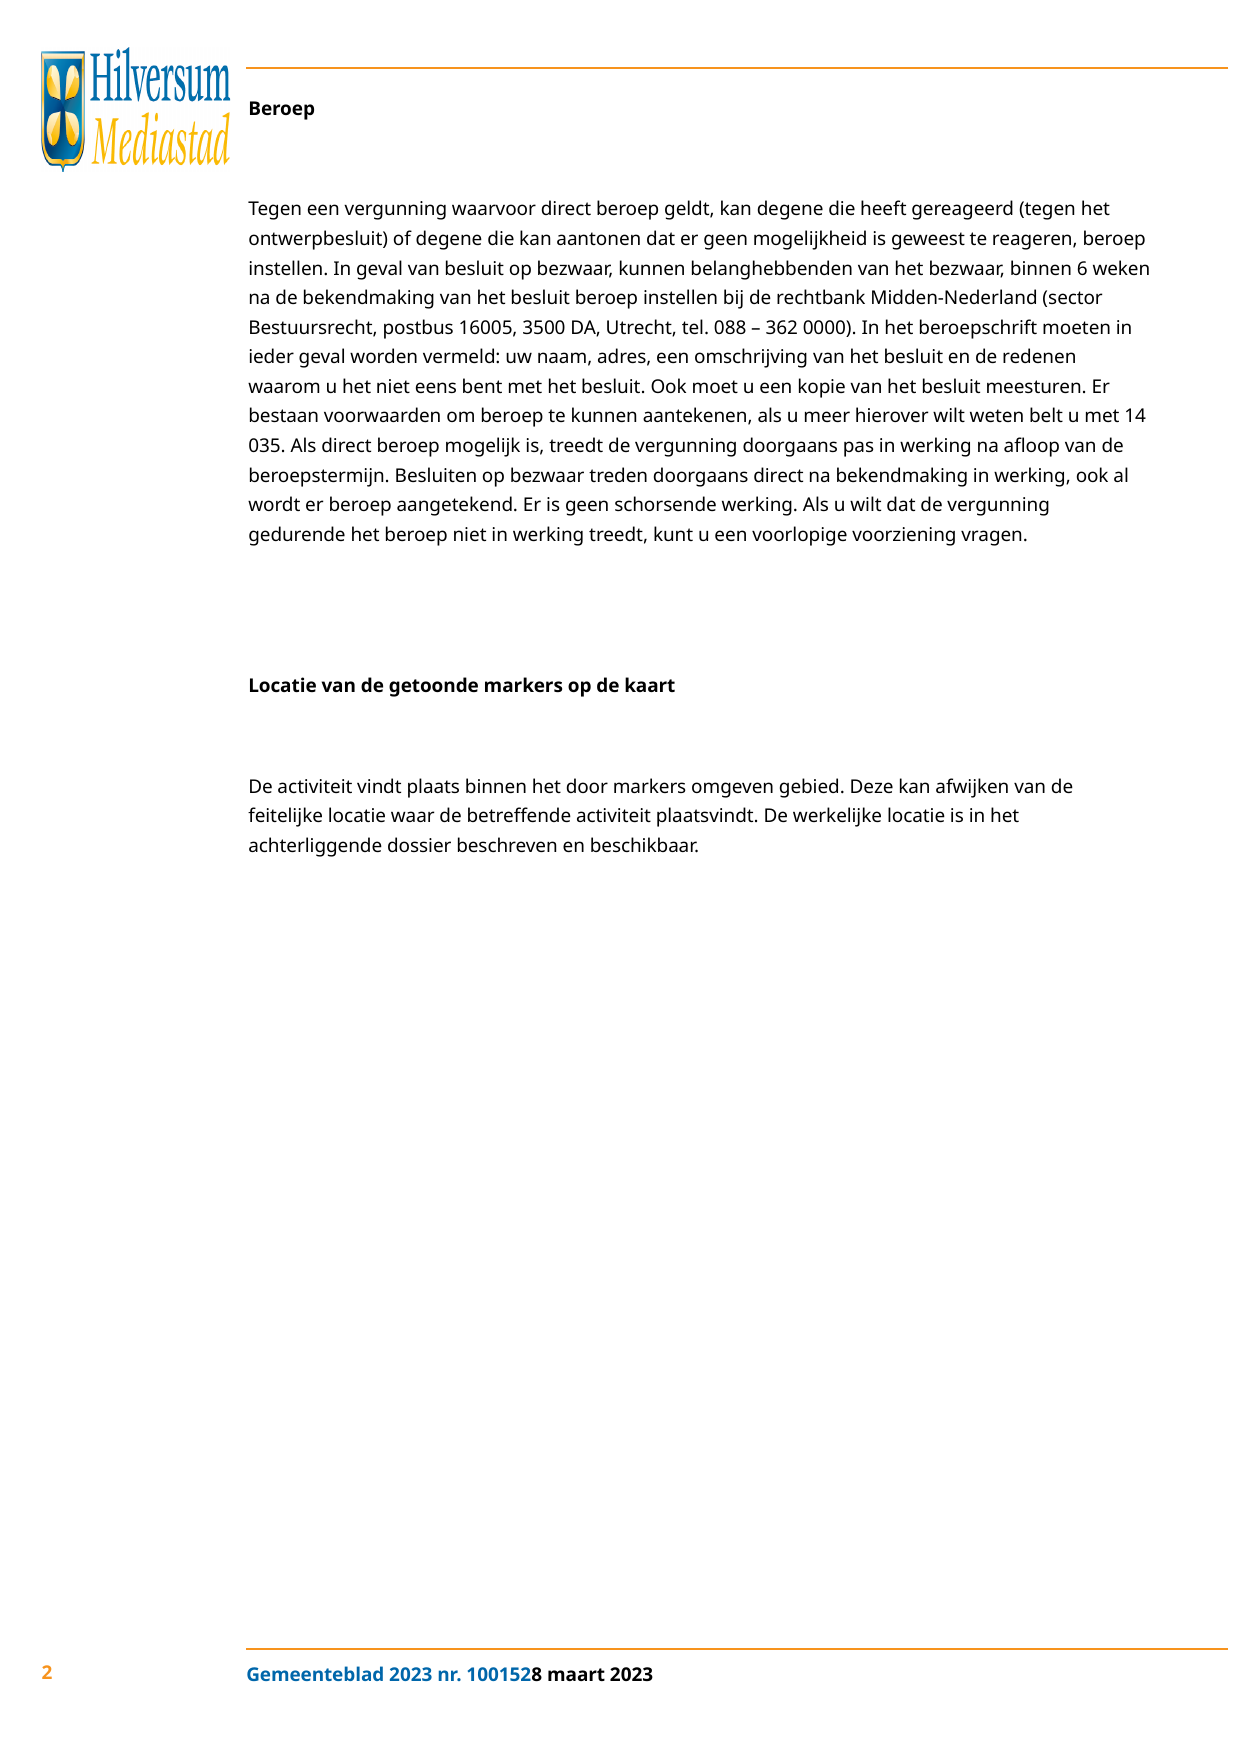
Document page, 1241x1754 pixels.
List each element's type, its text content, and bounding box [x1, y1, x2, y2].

text Beroep [248, 95, 1152, 121]
text De activiteit vindt plaats binnen het door markers omgeven gebied. Deze kan afwijken van de feitelijke locatie waar de betreffende activiteit plaatsvindt. De werkelijke locatie is in het achterliggende dossier beschreven en beschikbaar. [248, 773, 1152, 858]
text Tegen een vergunning waarvoor direct beroep geldt, kan degene die heeft gereageerd (tegen het ontwerpbesluit) of degene die kan aantonen dat er geen mogelijkheid is geweest te reageren, beroep instellen. In geval van besluit op bezwaar, kunnen belanghebbenden van het bezwaar, binnen 6 weken na de bekendmaking van het besluit beroep instellen bij de rechtbank Midden-Nederland (sector Bestuursrecht, postbus 16005, 3500 DA, Utrecht, tel. 088 – 362 0000). In het beroepschrift moeten in ieder geval worden vermeld: uw naam, adres, een omschrijving van het besluit en de redenen waarom u het niet eens bent met het besluit. Ook moet u een kopie van het besluit meesturen. Er bestaan voorwaarden om beroep te kunnen aantekenen, als u meer hierover wilt weten belt u met 14 035. Als direct beroep mogelijk is, treedt de vergunning doorgaans pas in werking na afloop van de beroepstermijn. Besluiten op bezwaar treden doorgaans direct na bekendmaking in werking, ook al wordt er beroep aangetekend. Er is geen schorsende werking. Als u wilt dat de vergunning gedurende het beroep niet in werking treedt, kunt u een voorlopige voorziening vragen. [248, 196, 1152, 547]
picture [41, 47, 231, 172]
text Locatie van de getoonde markers op de kaart [248, 672, 1152, 698]
